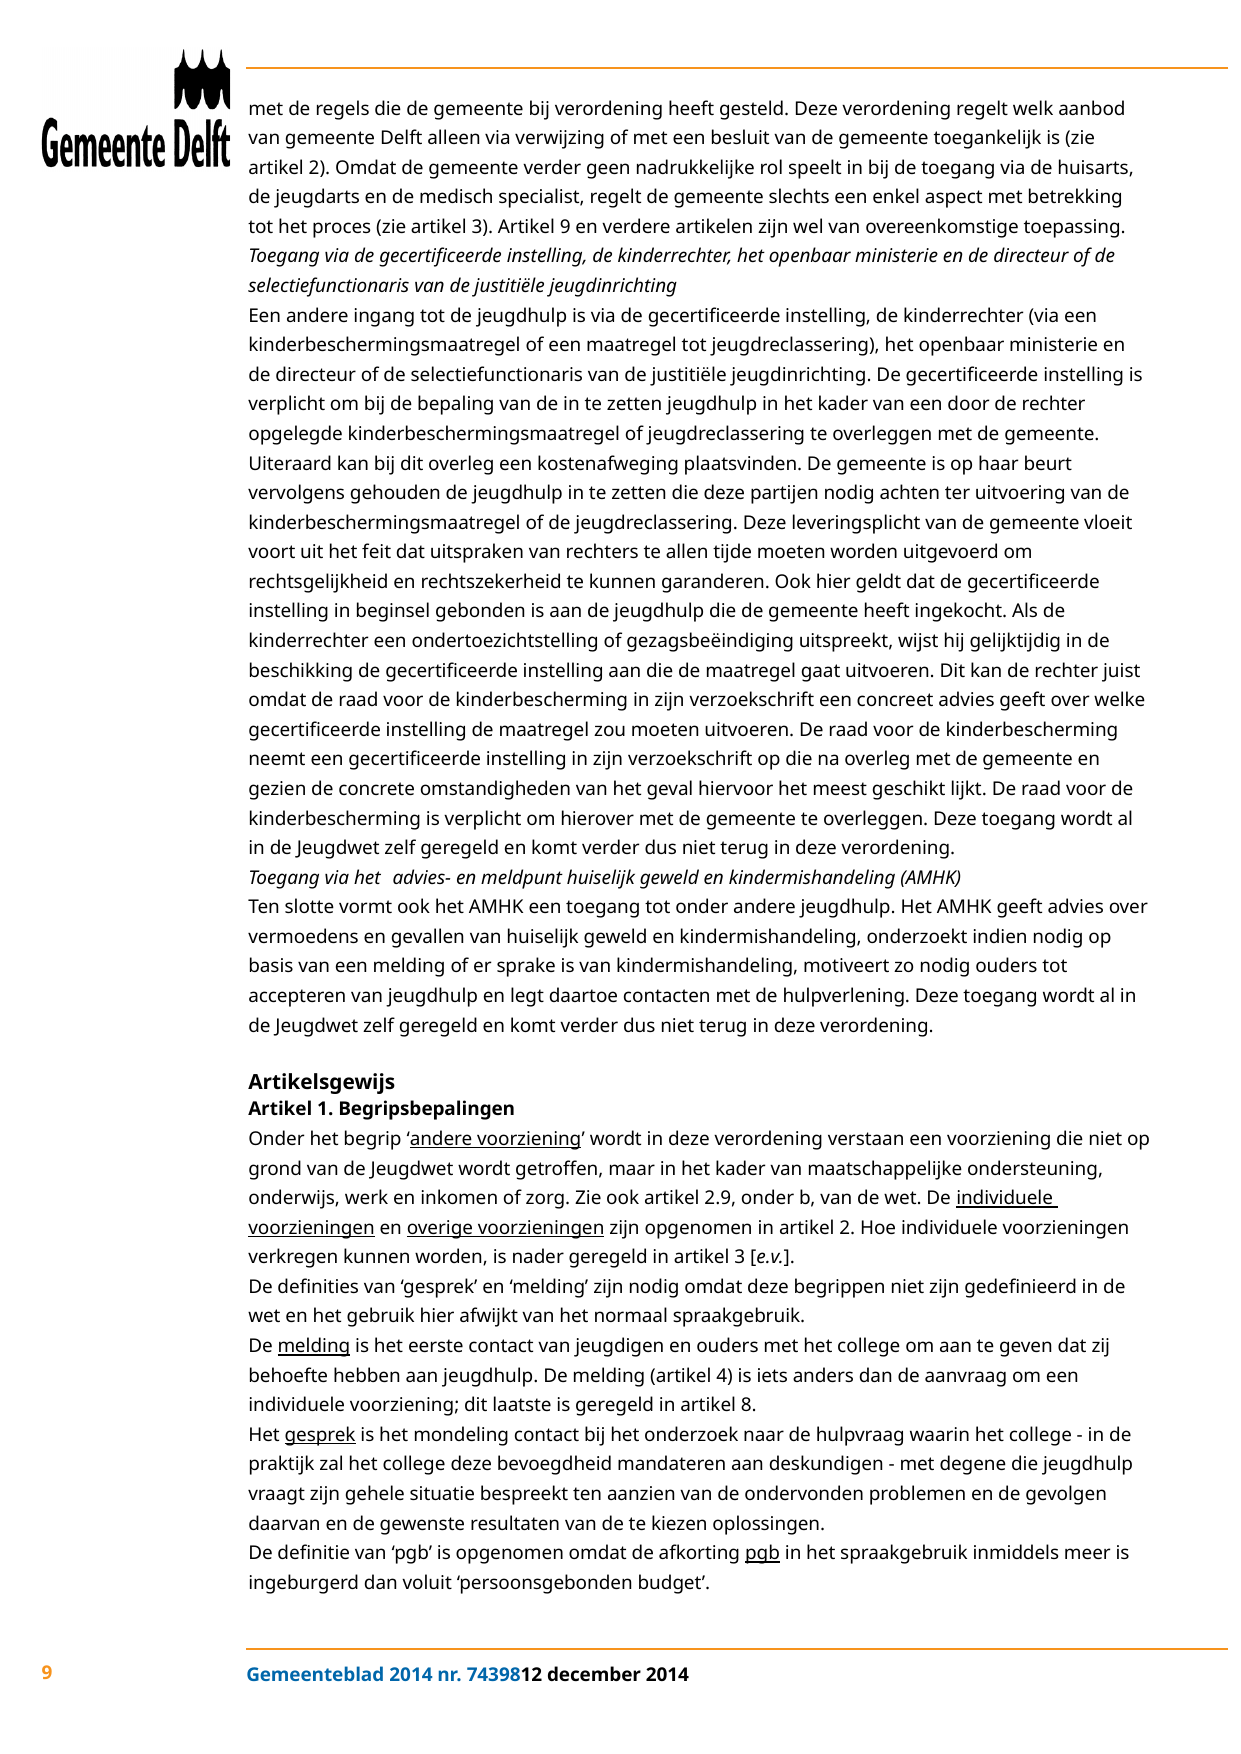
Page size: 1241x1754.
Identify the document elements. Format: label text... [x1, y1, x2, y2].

text met de regels die de gemeente bij verordening heeft gesteld. Deze verordening regelt welk aanbod van gemeente Delft alleen via verwijzing of met een besluit van de gemeente toegankelijk is (zie artikel 2). Omdat de gemeente verder geen nadrukkelijke rol speelt in bij de toegang via de huisarts, de jeugdarts en de medisch specialist, regelt de gemeente slechts een enkel aspect met betrekking tot het proces (zie artikel 3). Artikel 9 en verdere artikelen zijn wel van overeenkomstige toepassing. [248, 95, 1152, 239]
text Het gesprek is het mondeling contact bij het onderzoek naar de hulpvraag waarin het college - in de praktijk zal het college deze bevoegdheid mandateren aan deskundigen - met degene die jeugdhulp vraagt zijn gehele situatie bespreekt ten aanzien van de ondervonden problemen en de gevolgen daarvan en de gewenste resultaten van de te kiezen oplossingen. [248, 1421, 1152, 1536]
text Artikelsgewijs [248, 1067, 1152, 1096]
text Ten slotte vormt ook het AMHK een toegang tot onder andere jeugdhulp. Het AMHK geeft advies over vermoedens en gevallen van huiselijk geweld en kindermishandeling, onderzoekt indien nodig op basis van een melding of er sprake is van kindermishandeling, motiveert zo nodig ouders tot accepteren van jeugdhulp en legt daartoe contacten met de hulpverlening. Deze toegang wordt al in de Jeugdwet zelf geregeld en komt verder dus niet terug in deze verordening. [248, 893, 1152, 1038]
text Toegang via het advies- en meldpunt huiselijk geweld en kindermishandeling (AMHK) [248, 864, 1152, 890]
text Artikel 1. Begripsbepalingen [248, 1096, 1152, 1121]
text Onder het begrip ‘andere voorziening’ wordt in deze verordening verstaan een voorziening die niet op grond van de Jeugdwet wordt getroffen, maar in het kader van maatschappelijke ondersteuning, onderwijs, werk en inkomen of zorg. Zie ook artikel 2.9, onder b, van de wet. De individuele voorzieningen en overige voorzieningen zijn opgenomen in artikel 2. Hoe individuele voorzieningen verkregen kunnen worden, is nader geregeld in artikel 3 [e.v.]. [248, 1125, 1152, 1269]
text De definitie van ‘pgb’ is opgenomen omdat de afkorting pgb in het spraakgebruik inmiddels meer is ingeburgerd dan voluit ‘persoonsgebonden budget’. [248, 1539, 1152, 1595]
text De melding is het eerste contact van jeugdigen en ouders met het college om aan te geven dat zij behoefte hebben aan jeugdhulp. De melding (artikel 4) is iets anders dan de aanvraag om een individuele voorziening; dit laatste is geregeld in artikel 8. [248, 1332, 1152, 1417]
text De definities van ‘gesprek’ en ‘melding’ zijn nodig omdat deze begrippen niet zijn gedefinieerd in de wet en het gebruik hier afwijkt van het normaal spraakgebruik. [248, 1273, 1152, 1328]
text Toegang via de gecertificeerde instelling, de kinderrechter, het openbaar ministerie en de directeur of de selectiefunctionaris van de justitiële jeugdinrichting [248, 243, 1152, 298]
text Een andere ingang tot de jeugdhulp is via de gecertificeerde instelling, de kinderrechter (via een kinderbeschermingsmaatregel of een maatregel tot jeugdreclassering), het openbaar ministerie en de directeur of de selectiefunctionaris van de justitiële jeugdinrichting. De gecertificeerde instelling is verplicht om bij de bepaling van de in te zetten jeugdhulp in het kader van een door de rechter opgelegde kinderbeschermingsmaatregel of jeugdreclassering te overleggen met de gemeente. Uiteraard kan bij dit overleg een kostenafweging plaatsvinden. De gemeente is op haar beurt vervolgens gehouden de jeugdhulp in te zetten die deze partijen nodig achten ter uitvoering van de kinderbeschermingsmaatregel of de jeugdreclassering. Deze leveringsplicht van de gemeente vloeit voort uit het feit dat uitspraken van rechters te allen tijde moeten worden uitgevoerd om rechtsgelijkheid en rechtszekerheid te kunnen garanderen. Ook hier geldt dat de gecertificeerde instelling in beginsel gebonden is aan de jeugdhulp die de gemeente heeft ingekocht. Als de kinderrechter een ondertoezichtstelling of gezagsbeëindiging uitspreekt, wijst hij gelijktijdig in de beschikking de gecertificeerde instelling aan die de maatregel gaat uitvoeren. Dit kan de rechter juist omdat de raad voor de kinderbescherming in zijn verzoekschrift een concreet advies geeft over welke gecertificeerde instelling de maatregel zou moeten uitvoeren. De raad voor de kinderbescherming neemt een gecertificeerde instelling in zijn verzoekschrift op die na overleg met de gemeente en gezien de concrete omstandigheden van het geval hiervoor het meest geschikt lijkt. De raad voor de kinderbescherming is verplicht om hierover met de gemeente te overleggen. Deze toegang wordt al in de Jeugdwet zelf geregeld en komt verder dus niet terug in deze verordening. [248, 302, 1152, 860]
picture [41, 47, 231, 172]
